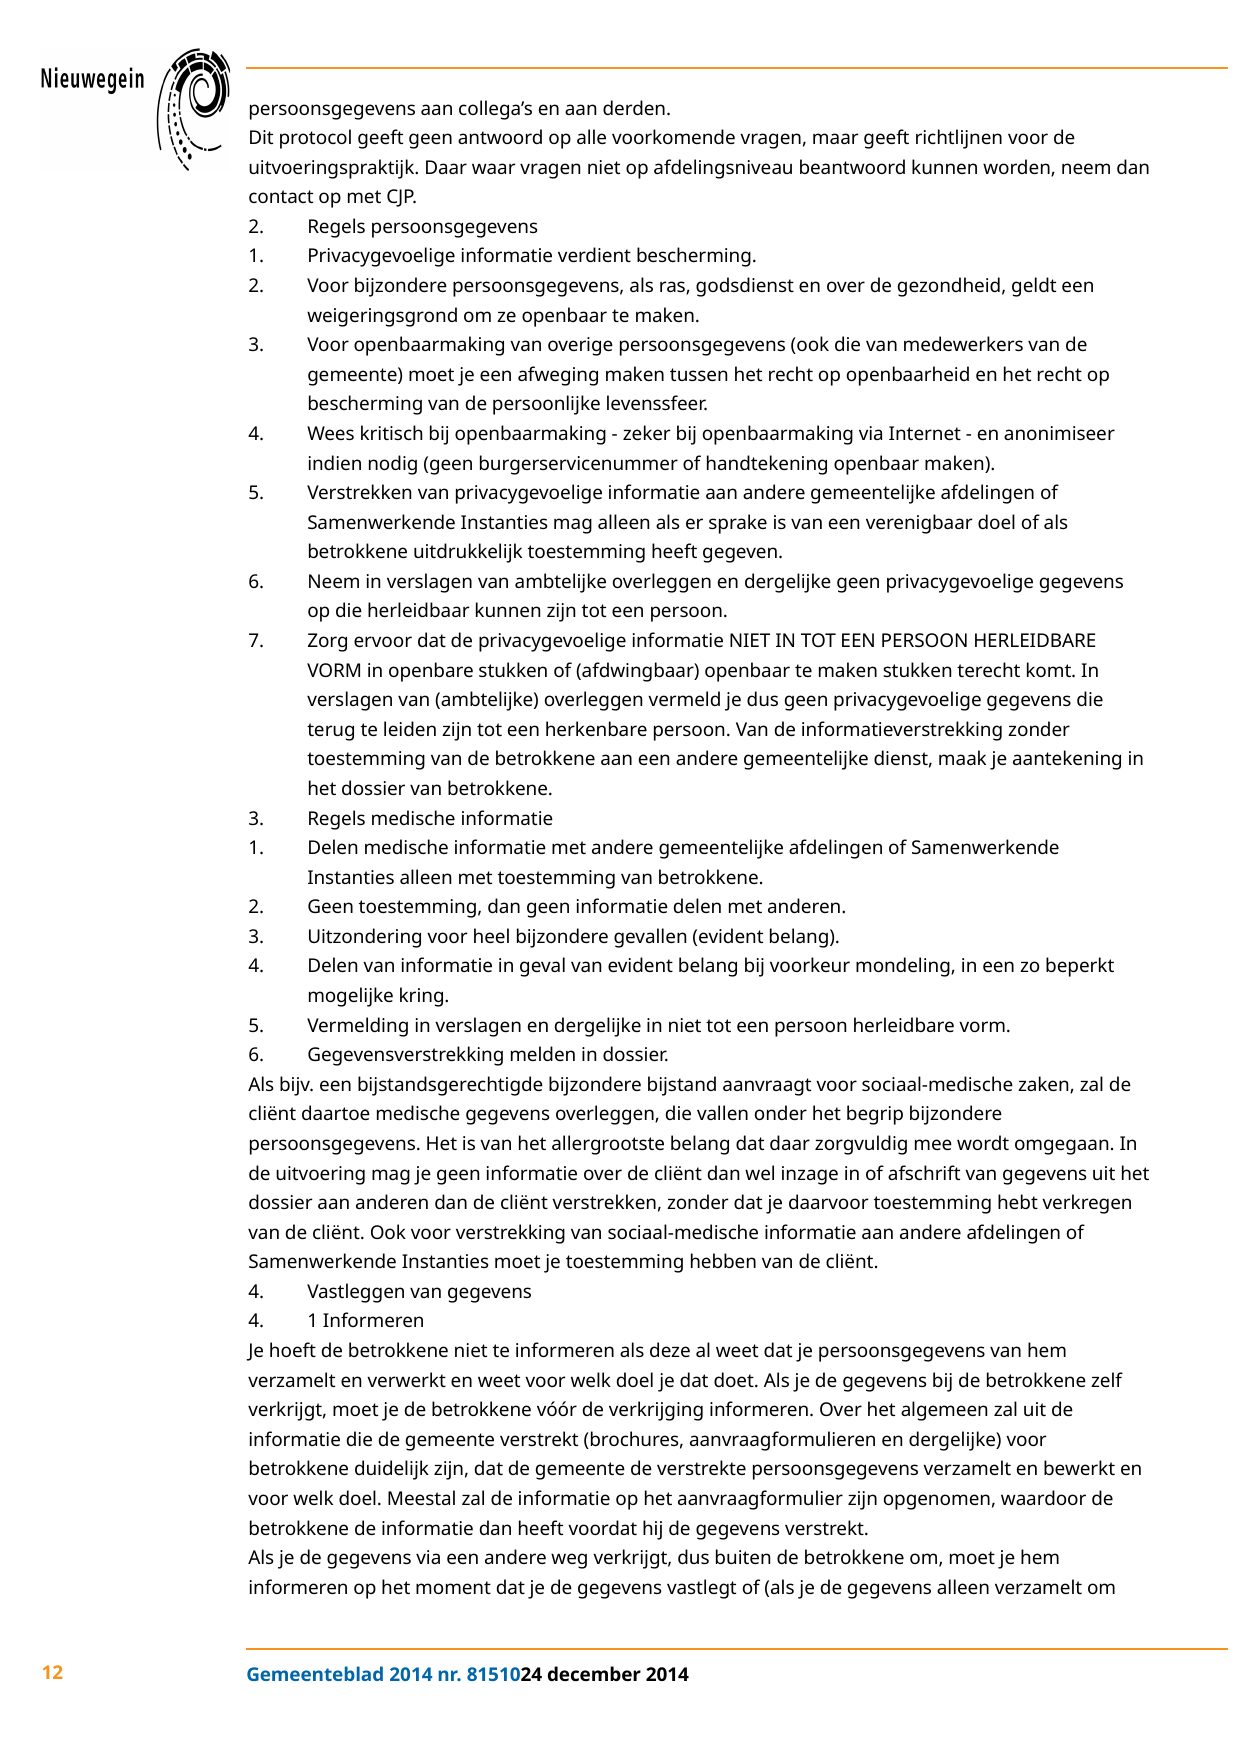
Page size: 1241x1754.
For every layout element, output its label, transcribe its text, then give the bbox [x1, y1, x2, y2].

text Als bijv. een bijstandsgerechtigde bijzondere bijstand aanvraagt voor sociaal-medische zaken, zal de cliënt daartoe medische gegevens overleggen, die vallen onder het begrip bijzondere persoonsgegevens. Het is van het allergrootste belang dat daar zorgvuldig mee wordt omgegaan. In de uitvoering mag je geen informatie over de cliënt dan wel inzage in of afschrift van gegevens uit het dossier aan anderen dan de cliënt verstrekken, zonder dat je daarvoor toestemming hebt verkregen van de cliënt. Ook voor verstrekking van sociaal-medische informatie aan andere afdelingen of Samenwerkende Instanties moet je toestemming hebben van de cliënt. [248, 1071, 1152, 1274]
list Regels medische informatie [248, 805, 1152, 831]
list Delen van informatie in geval van evident belang bij voorkeur mondeling, in een zo beperkt mogelijke kring. [248, 953, 1152, 1008]
list Uitzondering voor heel bijzondere gevallen (evident belang). [248, 923, 1152, 949]
list Vastleggen van gegevens [248, 1278, 1152, 1304]
list Geen toestemming, dan geen informatie delen met anderen. [248, 893, 1152, 919]
list 1 Informeren [248, 1308, 1152, 1333]
list Privacygevoelige informatie verdient bescherming. [248, 243, 1152, 268]
text persoonsgegevens aan collega’s en aan derden. [248, 95, 1152, 121]
list Gegevensverstrekking melden in dossier. [248, 1041, 1152, 1067]
list Zorg ervoor dat de privacygevoelige informatie NIET IN TOT EEN PERSOON HERLEIDBARE VORM in openbare stukken of (afdwingbaar) openbaar te maken stukken terecht komt. In verslagen van (ambtelijke) overleggen vermeld je dus geen privacygevoelige gegevens die terug te leiden zijn tot een herkenbare persoon. Van de informatieverstrekking zonder toestemming van de betrokkene aan een andere gemeentelijke dienst, maak je aantekening in het dossier van betrokkene. [248, 627, 1152, 801]
text Als je de gegevens via een andere weg verkrijgt, dus buiten de betrokkene om, moet je hem informeren op het moment dat je de gegevens vastlegt of (als je de gegevens alleen verzamelt om [248, 1544, 1152, 1600]
text Dit protocol geeft geen antwoord op alle voorkomende vragen, maar geeft richtlijnen voor de uitvoeringspraktijk. Daar waar vragen niet op afdelingsniveau beantwoord kunnen worden, neem dan contact op met CJP. [248, 124, 1152, 209]
picture [41, 47, 231, 172]
list Verstrekken van privacygevoelige informatie aan andere gemeentelijke afdelingen of Samenwerkende Instanties mag alleen als er sprake is van een verenigbaar doel of als betrokkene uitdrukkelijk toestemming heeft gegeven. [248, 479, 1152, 564]
list Voor openbaarmaking van overige persoonsgegevens (ook die van medewerkers van de gemeente) moet je een afweging maken tussen het recht op openbaarheid en het recht op bescherming van de persoonlijke levenssfeer. [248, 331, 1152, 416]
list Delen medische informatie met andere gemeentelijke afdelingen of Samenwerkende Instanties alleen met toestemming van betrokkene. [248, 834, 1152, 890]
text Je hoeft de betrokkene niet te informeren als deze al weet dat je persoonsgegevens van hem verzamelt en verwerkt en weet voor welk doel je dat doet. Als je de gegevens bij de betrokkene zelf verkrijgt, moet je de betrokkene vóór de verkrijging informeren. Over het algemeen zal uit de informatie die de gemeente verstrekt (brochures, aanvraagformulieren en dergelijke) voor betrokkene duidelijk zijn, dat de gemeente de verstrekte persoonsgegevens verzamelt en bewerkt en voor welk doel. Meestal zal de informatie op het aanvraagformulier zijn opgenomen, waardoor de betrokkene de informatie dan heeft voordat hij de gegevens verstrekt. [248, 1337, 1152, 1541]
list Vermelding in verslagen en dergelijke in niet tot een persoon herleidbare vorm. [248, 1012, 1152, 1038]
list Regels persoonsgegevens [248, 213, 1152, 239]
list Wees kritisch bij openbaarmaking - zeker bij openbaarmaking via Internet - en anonimiseer indien nodig (geen burgerservicenummer of handtekening openbaar maken). [248, 420, 1152, 476]
list Voor bijzondere persoonsgegevens, als ras, godsdienst en over de gezondheid, geldt een weigeringsgrond om ze openbaar te maken. [248, 272, 1152, 328]
list Neem in verslagen van ambtelijke overleggen en dergelijke geen privacygevoelige gegevens op die herleidbaar kunnen zijn tot een persoon. [248, 568, 1152, 623]
